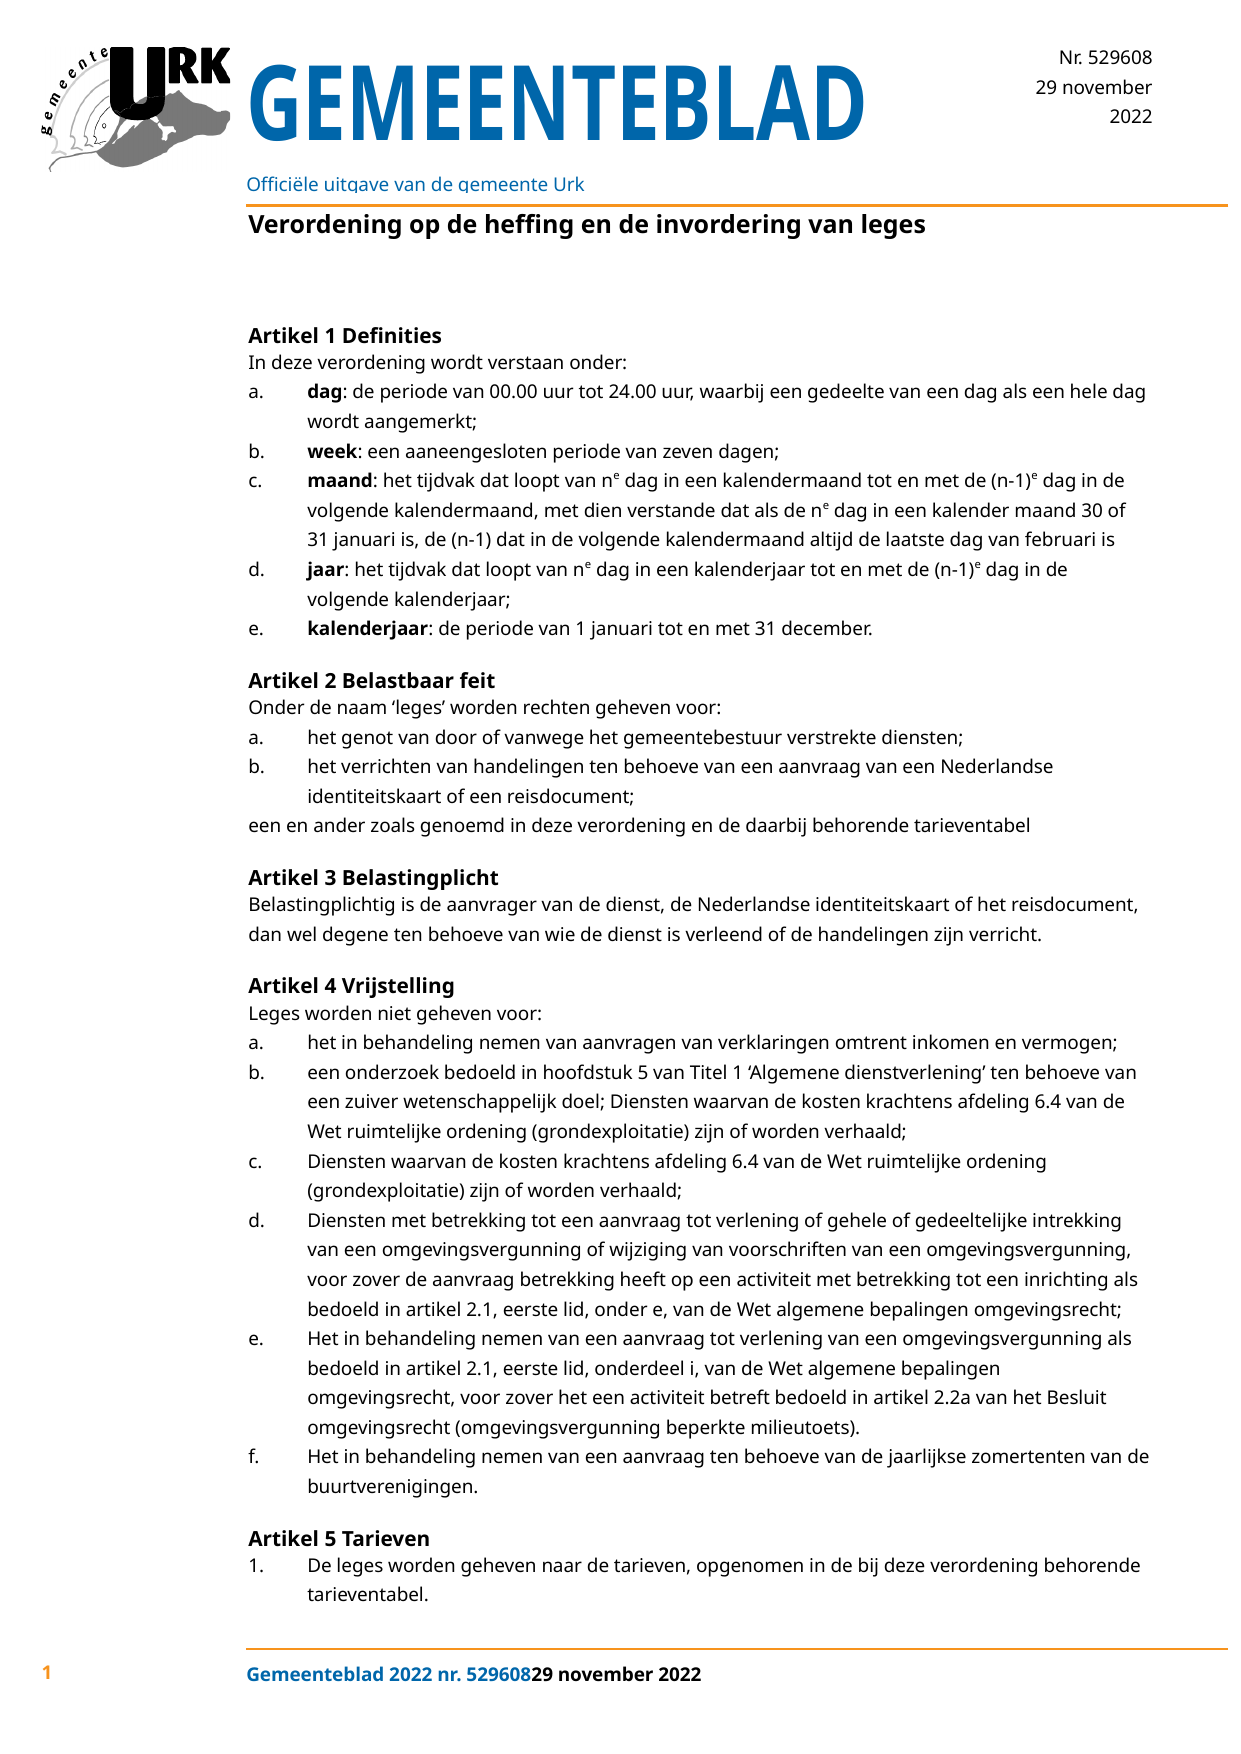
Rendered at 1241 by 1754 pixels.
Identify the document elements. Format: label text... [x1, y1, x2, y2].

list Diensten met betrekking tot een aanvraag tot verlening of gehele of gedeeltelijke intrekking van een omgevingsvergunning of wijziging van voorschriften van een omgevingsvergunning, voor zover de aanvraag betrekking heeft op een activiteit met betrekking tot een inrichting als bedoeld in artikel 2.1, eerste lid, onder e, van de Wet algemene bepalingen omgevingsrecht; [248, 1207, 1152, 1321]
list Het in behandeling nemen van een aanvraag tot verlening van een omgevingsvergunning als bedoeld in artikel 2.1, eerste lid, onderdeel i, van de Wet algemene bepalingen omgevingsrecht, voor zover het een activiteit betreft bedoeld in artikel 2.2a van het Besluit omgevingsrecht (omgevingsvergunning beperkte milieutoets). [248, 1325, 1152, 1440]
text Leges worden niet geheven voor: [248, 1000, 1152, 1026]
list kalenderjaar: de periode van 1 januari tot en met 31 december. [248, 615, 1152, 641]
list week: een aaneengesloten periode van zeven dagen; [248, 438, 1152, 464]
text Artikel 4 Vrijstelling [248, 971, 1152, 1000]
text Artikel 5 Tarieven [248, 1524, 1152, 1552]
list het verrichten van handelingen ten behoeve van een aanvraag van een Nederlandse identiteitskaart of een reisdocument; [248, 753, 1152, 809]
list dag: de periode van 00.00 uur tot 24.00 uur, waarbij een gedeelte van een dag als een hele dag wordt aangemerkt; [248, 379, 1152, 434]
list een onderzoek bedoeld in hoofdstuk 5 van Titel 1 ‘Algemene dienstverlening’ ten behoeve van een zuiver wetenschappelijk doel; Diensten waarvan de kosten krachtens afdeling 6.4 van de Wet ruimtelijke ordening (grondexploitatie) zijn of worden verhaald; [248, 1059, 1152, 1144]
list maand: het tijdvak dat loopt van ne dag in een kalendermaand tot en met de (n-1)e dag in de volgende kalendermaand, met dien verstande dat als de ne dag in een kalender maand 30 of 31 januari is, de (n-1) dat in de volgende kalendermaand altijd de laatste dag van februari is [248, 467, 1152, 552]
text In deze verordening wordt verstaan onder: [248, 349, 1152, 375]
picture [41, 47, 231, 172]
text Onder de naam ‘leges’ worden rechten geheven voor: [248, 694, 1152, 720]
text een en ander zoals genoemd in deze verordening en de daarbij behorende tarieventabel [248, 813, 1152, 838]
text Verordening op de heffing en de invordering van leges [248, 207, 1152, 241]
list het genot van door of vanwege het gemeentebestuur verstrekte diensten; [248, 724, 1152, 749]
list jaar: het tijdvak dat loopt van ne dag in een kalenderjaar tot en met de (n-1)e dag in de volgende kalenderjaar; [248, 556, 1152, 612]
text Artikel 2 Belastbaar feit [248, 666, 1152, 694]
list het in behandeling nemen van aanvragen van verklaringen omtrent inkomen en vermogen; [248, 1029, 1152, 1055]
list Het in behandeling nemen van een aanvraag ten behoeve van de jaarlijkse zomertenten van de buurtverenigingen. [248, 1444, 1152, 1499]
text Artikel 1 Definities [248, 321, 1152, 349]
text Artikel 3 Belastingplicht [248, 863, 1152, 891]
text Belastingplichtig is de aanvrager van de dienst, de Nederlandse identiteitskaart of het reisdocument, dan wel degene ten behoeve van wie de dienst is verleend of de handelingen zijn verricht. [248, 891, 1152, 947]
list De leges worden geheven naar de tarieven, opgenomen in de bij deze verordening behorende tarieventabel. [248, 1552, 1152, 1607]
list Diensten waarvan de kosten krachtens afdeling 6.4 van de Wet ruimtelijke ordening (grondexploitatie) zijn of worden verhaald; [248, 1148, 1152, 1203]
